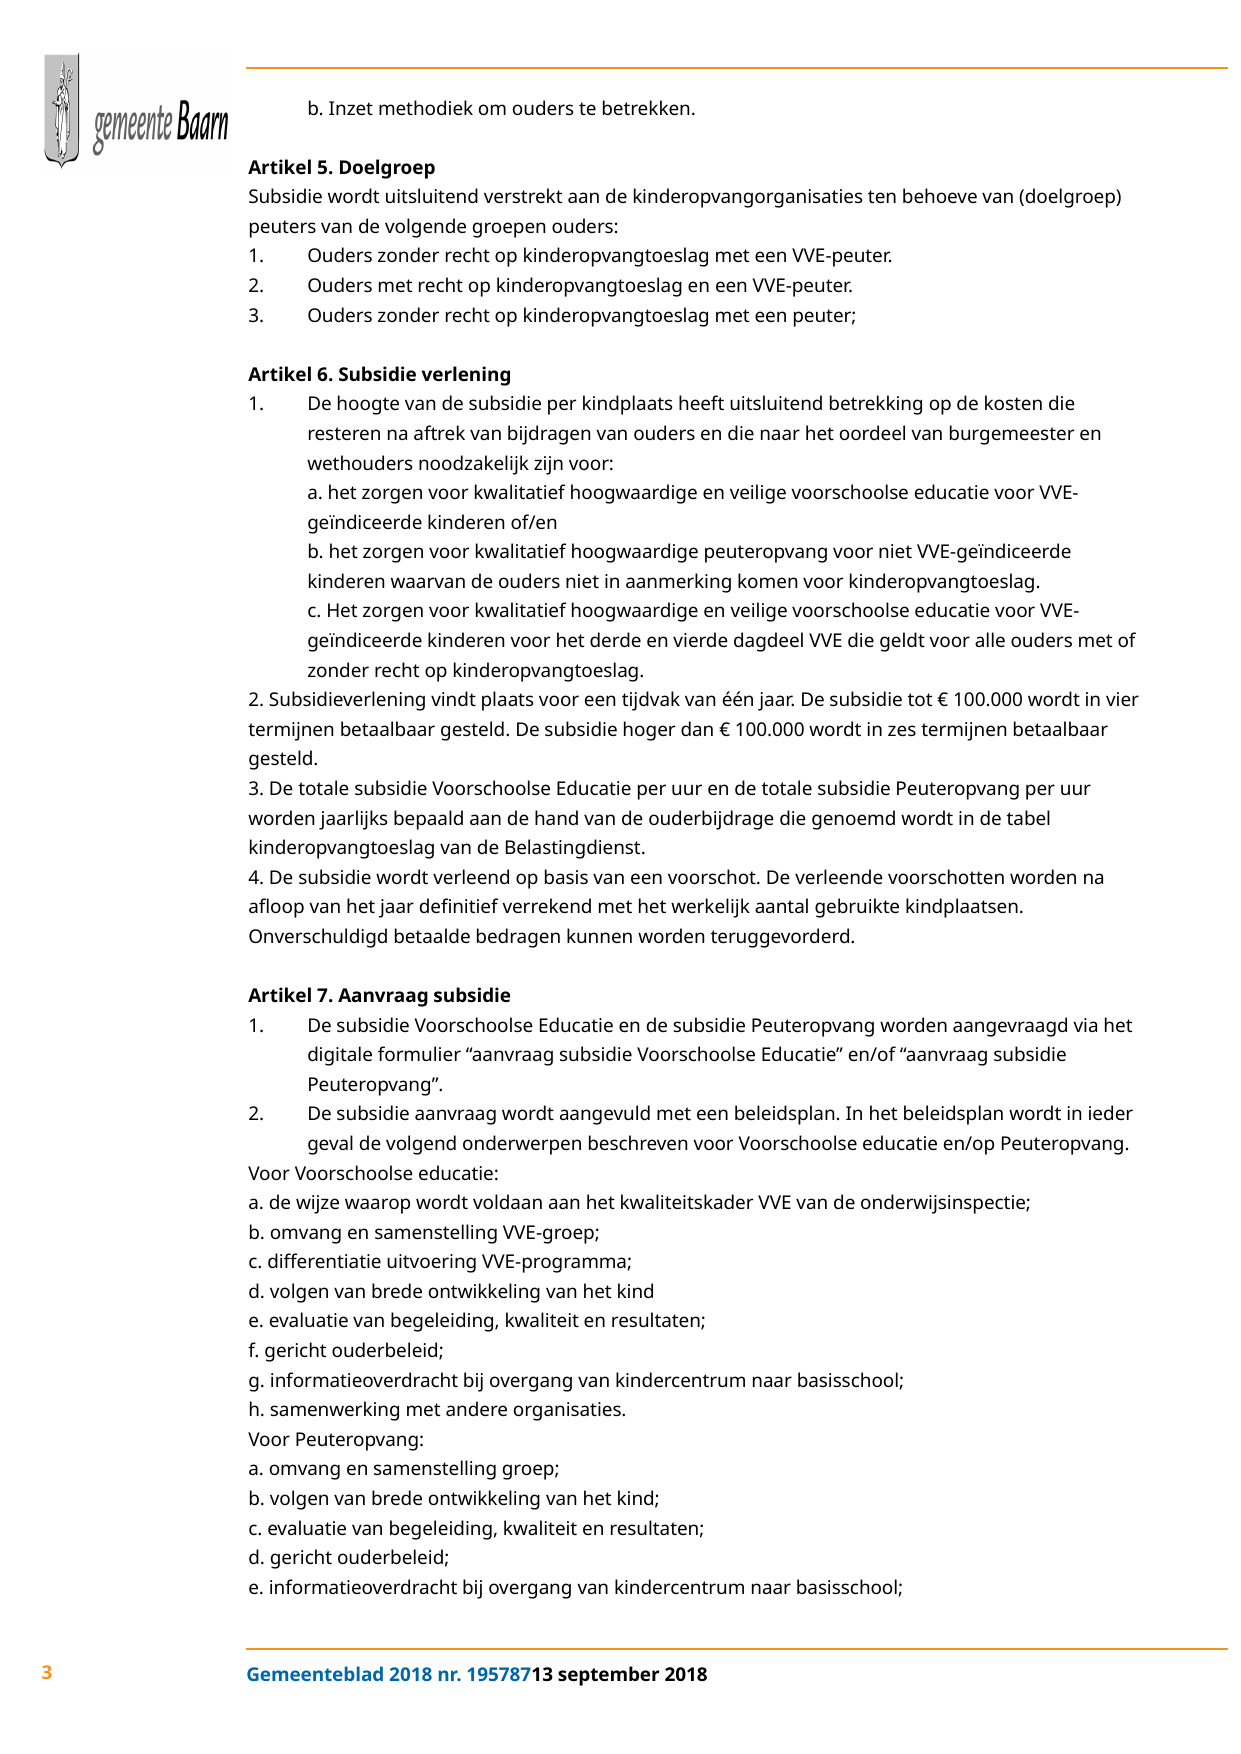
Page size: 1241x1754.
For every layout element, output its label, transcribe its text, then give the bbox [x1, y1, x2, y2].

text a. omvang en samenstelling groep; [248, 1456, 1152, 1481]
text g. informatieoverdracht bij overgang van kindercentrum naar basisschool; [248, 1367, 1152, 1393]
list Ouders met recht op kinderopvangtoeslag en een VVE-peuter. [248, 272, 1152, 298]
text 4. De subsidie wordt verleend op basis van een voorschot. De verleende voorschotten worden na afloop van het jaar definitief verrekend met het werkelijk aantal gebruikte kindplaatsen. Onverschuldigd betaalde bedragen kunnen worden teruggevorderd. [248, 864, 1152, 949]
text d. gericht ouderbeleid; [248, 1544, 1152, 1570]
text f. gericht ouderbeleid; [248, 1337, 1152, 1363]
list Ouders zonder recht op kinderopvangtoeslag met een peuter; [248, 302, 1152, 328]
picture [41, 47, 231, 172]
text Artikel 5. Doelgroep [248, 154, 1152, 180]
text Voor Voorschoolse educatie: [248, 1160, 1152, 1186]
list De subsidie aanvraag wordt aangevuld met een beleidsplan. In het beleidsplan wordt in ieder geval de volgend onderwerpen beschreven voor Voorschoolse educatie en/op Peuteropvang. [248, 1101, 1152, 1156]
text 3. De totale subsidie Voorschoolse Educatie per uur en de totale subsidie Peuteropvang per uur worden jaarlijks bepaald aan de hand van de ouderbijdrage die genoemd wordt in de tabel kinderopvangtoeslag van de Belastingdienst. [248, 775, 1152, 860]
text h. samenwerking met andere organisaties. [248, 1396, 1152, 1422]
text a. de wijze waarop wordt voldaan aan het kwaliteitskader VVE van de onderwijsinspectie; [248, 1189, 1152, 1215]
text b. omvang en samenstelling VVE-groep; [248, 1219, 1152, 1245]
text Artikel 7. Aanvraag subsidie [248, 982, 1152, 1008]
text Subsidie wordt uitsluitend verstrekt aan de kinderopvangorganisaties ten behoeve van (doelgroep) peuters van de volgende groepen ouders: [248, 183, 1152, 239]
list b. Inzet methodiek om ouders te betrekken. [248, 95, 1152, 121]
text Voor Peuteropvang: [248, 1426, 1152, 1452]
text c. differentiatie uitvoering VVE-programma; [248, 1248, 1152, 1274]
text 2. Subsidieverlening vindt plaats voor een tijdvak van één jaar. De subsidie tot € 100.000 wordt in vier termijnen betaalbaar gesteld. De subsidie hoger dan € 100.000 wordt in zes termijnen betaalbaar gesteld. [248, 686, 1152, 771]
list De subsidie Voorschoolse Educatie en de subsidie Peuteropvang worden aangevraagd via het digitale formulier “aanvraag subsidie Voorschoolse Educatie” en/of “aanvraag subsidie Peuteropvang”. [248, 1012, 1152, 1097]
text b. volgen van brede ontwikkeling van het kind; [248, 1485, 1152, 1511]
list De hoogte van de subsidie per kindplaats heeft uitsluitend betrekking op de kosten die resteren na aftrek van bijdragen van ouders en die naar het oordeel van burgemeester en wethouders noodzakelijk zijn voor: [248, 391, 1152, 476]
list b. het zorgen voor kwalitatief hoogwaardige peuteropvang voor niet VVE-geïndiceerde kinderen waarvan de ouders niet in aanmerking komen voor kinderopvangtoeslag. [248, 538, 1152, 594]
text c. evaluatie van begeleiding, kwaliteit en resultaten; [248, 1515, 1152, 1541]
list a. het zorgen voor kwalitatief hoogwaardige en veilige voorschoolse educatie voor VVE-geïndiceerde kinderen of/en [248, 479, 1152, 535]
text e. evaluatie van begeleiding, kwaliteit en resultaten; [248, 1308, 1152, 1333]
list Ouders zonder recht op kinderopvangtoeslag met een VVE-peuter. [248, 243, 1152, 268]
text e. informatieoverdracht bij overgang van kindercentrum naar basisschool; [248, 1574, 1152, 1600]
text Artikel 6. Subsidie verlening [248, 361, 1152, 387]
list c. Het zorgen voor kwalitatief hoogwaardige en veilige voorschoolse educatie voor VVE-geïndiceerde kinderen voor het derde en vierde dagdeel VVE die geldt voor alle ouders met of zonder recht op kinderopvangtoeslag. [248, 598, 1152, 683]
text d. volgen van brede ontwikkeling van het kind [248, 1278, 1152, 1304]
